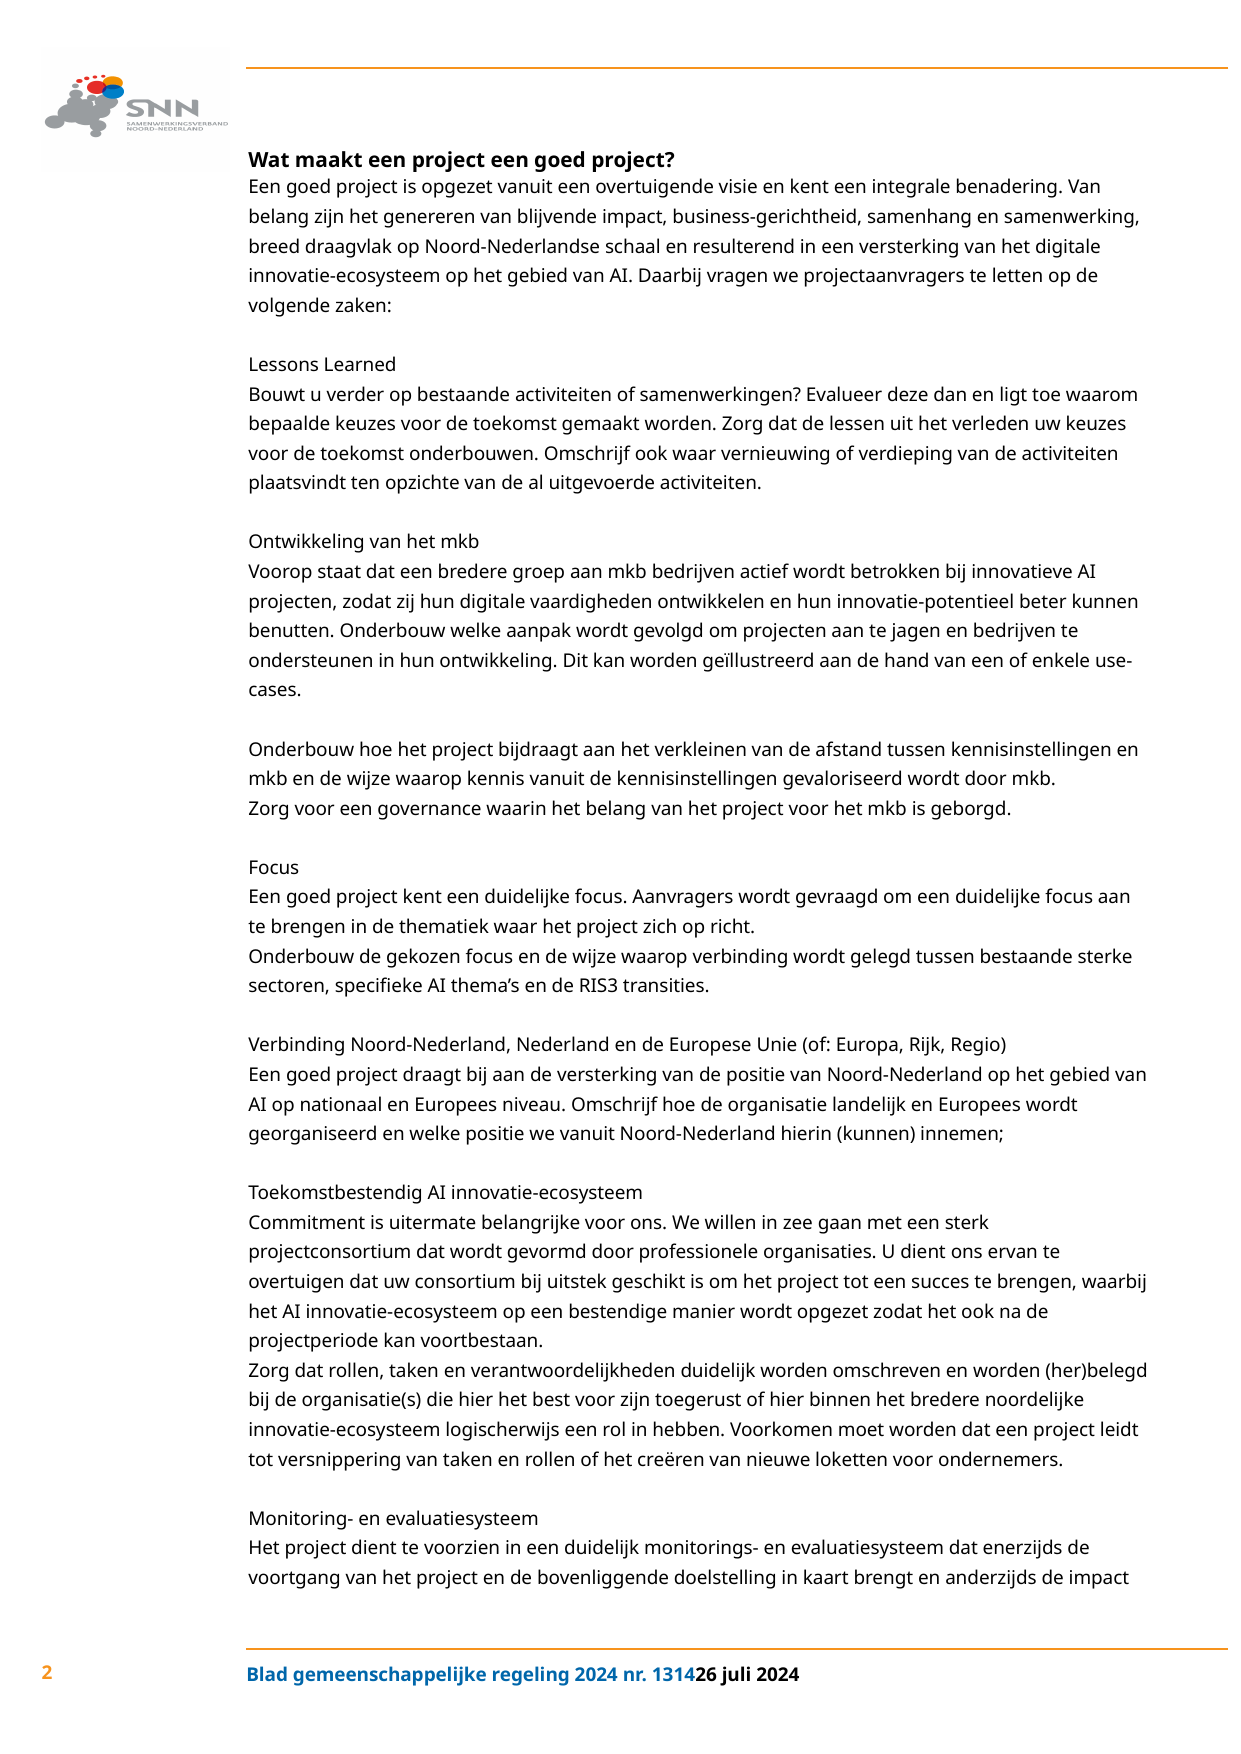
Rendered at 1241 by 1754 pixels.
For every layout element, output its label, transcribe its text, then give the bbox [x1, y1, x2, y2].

text Toekomstbestendig AI innovatie-ecosysteem [248, 1179, 1152, 1205]
text Onderbouw hoe het project bijdraagt aan het verkleinen van de afstand tussen kennisinstellingen en mkb en de wijze waarop kennis vanuit de kennisinstellingen gevaloriseerd wordt door mkb. [248, 736, 1152, 791]
text Wat maakt een project een goed project? [248, 145, 1152, 174]
picture [41, 47, 231, 172]
text Zorg dat rollen, taken en verantwoordelijkheden duidelijk worden omschreven en worden (her)belegd bij de organisatie(s) die hier het best voor zijn toegerust of hier binnen het bredere noordelijke innovatie-ecosysteem logischerwijs een rol in hebben. Voorkomen moet worden dat een project leidt tot versnippering van taken en rollen of het creëren van nieuwe loketten voor ondernemers. [248, 1357, 1152, 1471]
text Lessons Learned [248, 351, 1152, 377]
text Zorg voor een governance waarin het belang van het project voor het mkb is geborgd. [248, 795, 1152, 821]
text Onderbouw de gekozen focus en de wijze waarop verbinding wordt gelegd tussen bestaande sterke sectoren, specifieke AI thema’s en de RIS3 transities. [248, 943, 1152, 998]
text Focus [248, 854, 1152, 880]
text Een goed project draagt bij aan de versterking van de positie van Noord-Nederland op het gebied van AI op nationaal en Europees niveau. Omschrijf hoe de organisatie landelijk en Europees wordt georganiseerd en welke positie we vanuit Noord-Nederland hierin (kunnen) innemen; [248, 1061, 1152, 1146]
text Een goed project kent een duidelijke focus. Aanvragers wordt gevraagd om een duidelijke focus aan te brengen in de thematiek waar het project zich op richt. [248, 884, 1152, 939]
text Bouwt u verder op bestaande activiteiten of samenwerkingen? Evalueer deze dan en ligt toe waarom bepaalde keuzes voor de toekomst gemaakt worden. Zorg dat de lessen uit het verleden uw keuzes voor de toekomst onderbouwen. Omschrijf ook waar vernieuwing of verdieping van de activiteiten plaatsvindt ten opzichte van de al uitgevoerde activiteiten. [248, 381, 1152, 495]
text Ontwikkeling van het mkb [248, 529, 1152, 554]
text Het project dient te voorzien in een duidelijk monitorings- en evaluatiesysteem dat enerzijds de voortgang van het project en de bovenliggende doelstelling in kaart brengt en anderzijds de impact [248, 1534, 1152, 1590]
text Monitoring- en evaluatiesysteem [248, 1505, 1152, 1531]
text Verbinding Noord-Nederland, Nederland en de Europese Unie (of: Europa, Rijk, Regio) [248, 1032, 1152, 1057]
text Een goed project is opgezet vanuit een overtuigende visie en kent een integrale benadering. Van belang zijn het genereren van blijvende impact, business-gerichtheid, samenhang en samenwerking, breed draagvlak op Noord-Nederlandse schaal en resulterend in een versterking van het digitale innovatie-ecosysteem op het gebied van AI. Daarbij vragen we projectaanvragers te letten op de volgende zaken: [248, 174, 1152, 318]
text Commitment is uitermate belangrijke voor ons. We willen in zee gaan met een sterk projectconsortium dat wordt gevormd door professionele organisaties. U dient ons ervan te overtuigen dat uw consortium bij uitstek geschikt is om het project tot een succes te brengen, waarbij het AI innovatie-ecosysteem op een bestendige manier wordt opgezet zodat het ook na de projectperiode kan voortbestaan. [248, 1209, 1152, 1353]
text Voorop staat dat een bredere groep aan mkb bedrijven actief wordt betrokken bij innovatieve AI projecten, zodat zij hun digitale vaardigheden ontwikkelen en hun innovatie-potentieel beter kunnen benutten. Onderbouw welke aanpak wordt gevolgd om projecten aan te jagen en bedrijven te ondersteunen in hun ontwikkeling. Dit kan worden geïllustreerd aan de hand van een of enkele use-cases. [248, 558, 1152, 702]
